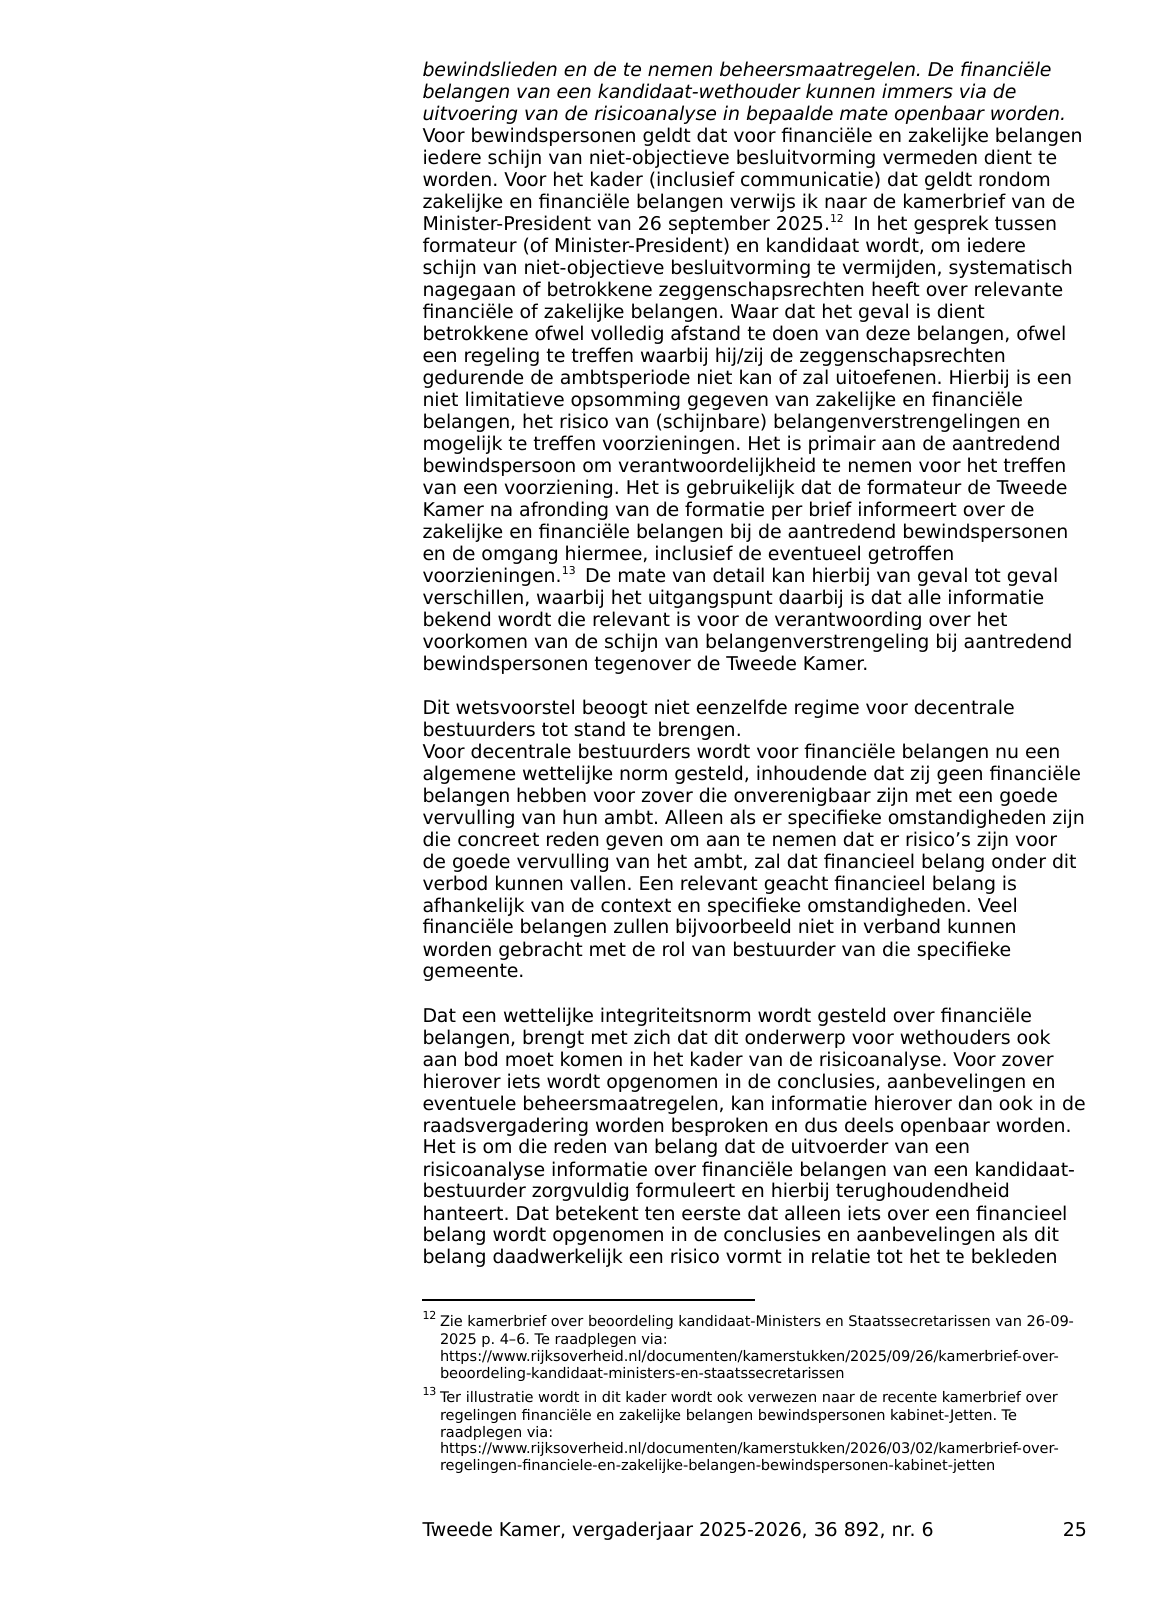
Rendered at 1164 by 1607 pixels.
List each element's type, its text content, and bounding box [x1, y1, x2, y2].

text Dit wetsvoorstel beoogt niet eenzelfde regime voor decentrale bestuurders tot stand te brengen. [422, 697, 1087, 741]
text Dat een wettelijke integriteitsnorm wordt gesteld over financiële belangen, brengt met zich dat dit onderwerp voor wethouders ook aan bod moet komen in het kader van de risicoanalyse. Voor zover hierover iets wordt opgenomen in de conclusies, aanbevelingen en eventuele beheersmaatregelen, kan informatie hierover dan ook in de raadsvergadering worden besproken en dus deels openbaar worden. Het is om die reden van belang dat de uitvoerder van een risicoanalyse informatie over financiële belangen van een kandidaat-bestuurder zorgvuldig formuleert en hierbij terughoudendheid hanteert. Dat betekent ten eerste dat alleen iets over een financieel belang wordt opgenomen in de conclusies en aanbevelingen als dit belang daadwerkelijk een risico vormt in relatie tot het te bekleden [422, 1004, 1087, 1268]
text Voor bewindspersonen geldt dat voor financiële en zakelijke belangen iedere schijn van niet-objectieve besluitvorming vermeden dient te worden. Voor het kader (inclusief communicatie) dat geldt rondom zakelijke en financiële belangen verwijs ik naar de kamerbrief van de Minister-President van 26 september 2025. In het gesprek tussen formateur (of Minister-President) en kandidaat wordt, om iedere schijn van niet-objectieve besluitvorming te vermijden, systematisch nagegaan of betrokkene zeggenschapsrechten heeft over relevante financiële of zakelijke belangen. Waar dat het geval is dient betrokkene ofwel volledig afstand te doen van deze belangen, ofwel een regeling te treffen waarbij hij/zij de zeggenschapsrechten gedurende de ambtsperiode niet kan of zal uitoefenen. Hierbij is een niet limitatieve opsomming gegeven van zakelijke en financiële belangen, het risico van (schijnbare) belangenverstrengelingen en mogelijk te treffen voorzieningen. Het is primair aan de aantredend bewindspersoon om verantwoordelijkheid te nemen voor het treffen van een voorziening. Het is gebruikelijk dat de formateur de Tweede Kamer na afronding van de formatie per brief informeert over de zakelijke en financiële belangen bij de aantredend bewindspersonen en de omgang hiermee, inclusief de eventueel getroffen voorzieningen. De mate van detail kan hierbij van geval tot geval verschillen, waarbij het uitgangspunt daarbij is dat alle informatie bekend wordt die relevant is voor de verantwoording over het voorkomen van de schijn van belangenverstrengeling bij aantredend bewindspersonen tegenover de Tweede Kamer. [422, 125, 1087, 674]
text Voor decentrale bestuurders wordt voor financiële belangen nu een algemene wettelijke norm gesteld, inhoudende dat zij geen financiële belangen hebben voor zover die onverenigbaar zijn met een goede vervulling van hun ambt. Alleen als er specifieke omstandigheden zijn die concreet reden geven om aan te nemen dat er risico’s zijn voor de goede vervulling van het ambt, zal dat financieel belang onder dit verbod kunnen vallen. Een relevant geacht financieel belang is afhankelijk van de context en specifieke omstandigheden. Veel financiële belangen zullen bijvoorbeeld niet in verband kunnen worden gebracht met de rol van bestuurder van die specifieke gemeente. [422, 741, 1087, 982]
text Ter illustratie wordt in dit kader wordt ook verwezen naar de recente kamerbrief over regelingen financiële en zakelijke belangen bewindspersonen kabinet-Jetten. Te raadplegen via: https://www.rijksoverheid.nl/documenten/kamerstukken/2026/03/02/kamerbrief-over-regelingen-financiele-en-zakelijke-belangen-bewindspersonen-kabinet-jetten [422, 1385, 1087, 1474]
text Zie kamerbrief over beoordeling kandidaat-Ministers en Staatssecretarissen van 26-09-2025 p. 4–6. Te raadplegen via: https://www.rijksoverheid.nl/documenten/kamerstukken/2025/09/26/kamerbrief-over-beoordeling-kandidaat-ministers-en-staatssecretarissen [422, 1309, 1087, 1382]
text bewindslieden en de te nemen beheersmaatregelen. De financiële belangen van een kandidaat-wethouder kunnen immers via de uitvoering van de risicoanalyse in bepaalde mate openbaar worden. [422, 59, 1087, 125]
